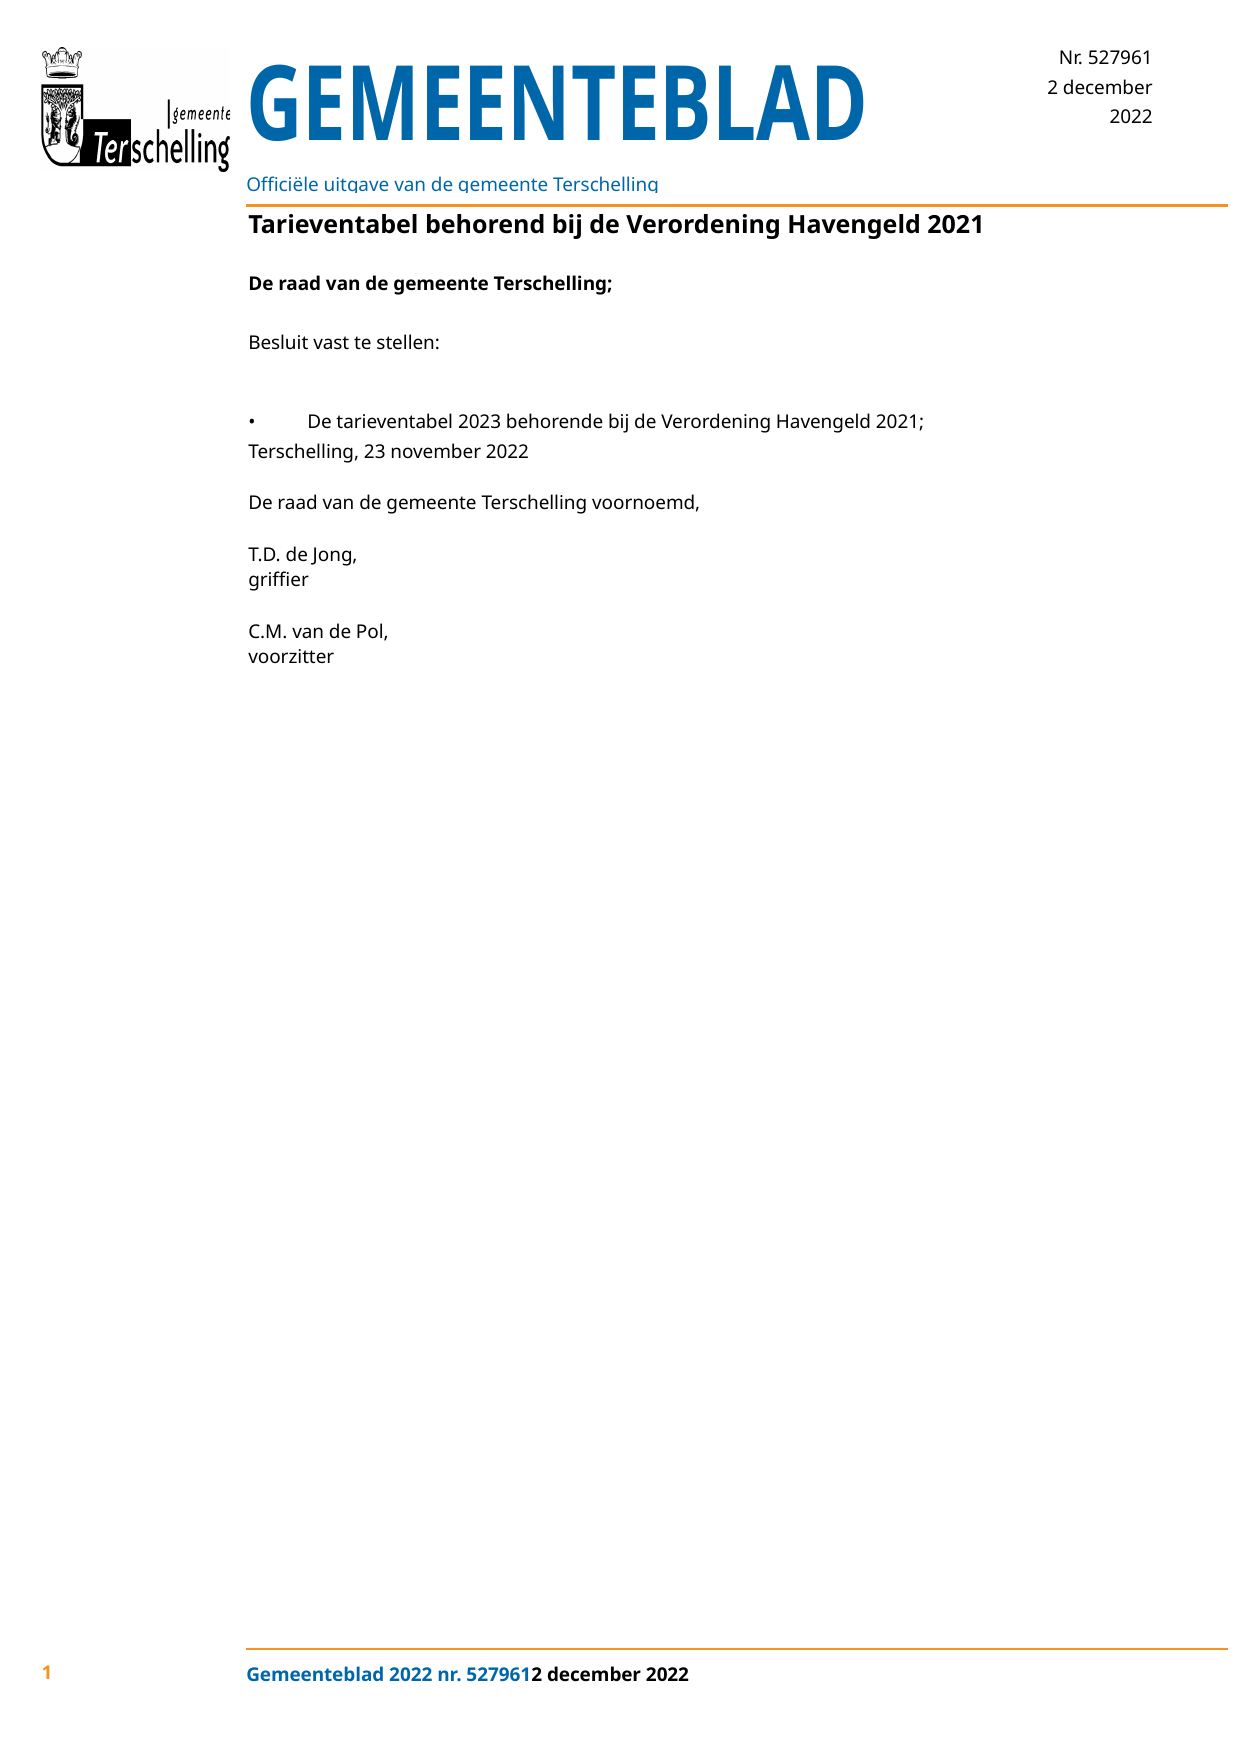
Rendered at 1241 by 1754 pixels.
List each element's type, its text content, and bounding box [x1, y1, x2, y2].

text Terschelling, 23 november 2022 [248, 438, 1152, 464]
text voorzitter [248, 644, 1152, 669]
text C.M. van de Pol, [248, 618, 1152, 644]
list De tarieventabel 2023 behorende bij de Verordening Havengeld 2021; [248, 408, 1152, 434]
picture [41, 47, 231, 172]
text Tarieventabel behorend bij de Verordening Havengeld 2021 [248, 207, 1152, 241]
text T.D. de Jong, [248, 541, 1152, 567]
text Besluit vast te stellen: [248, 329, 1152, 355]
text griffier [248, 567, 1152, 592]
text De raad van de gemeente Terschelling voornoemd, [248, 489, 1152, 515]
text De raad van de gemeente Terschelling; [248, 270, 1152, 296]
